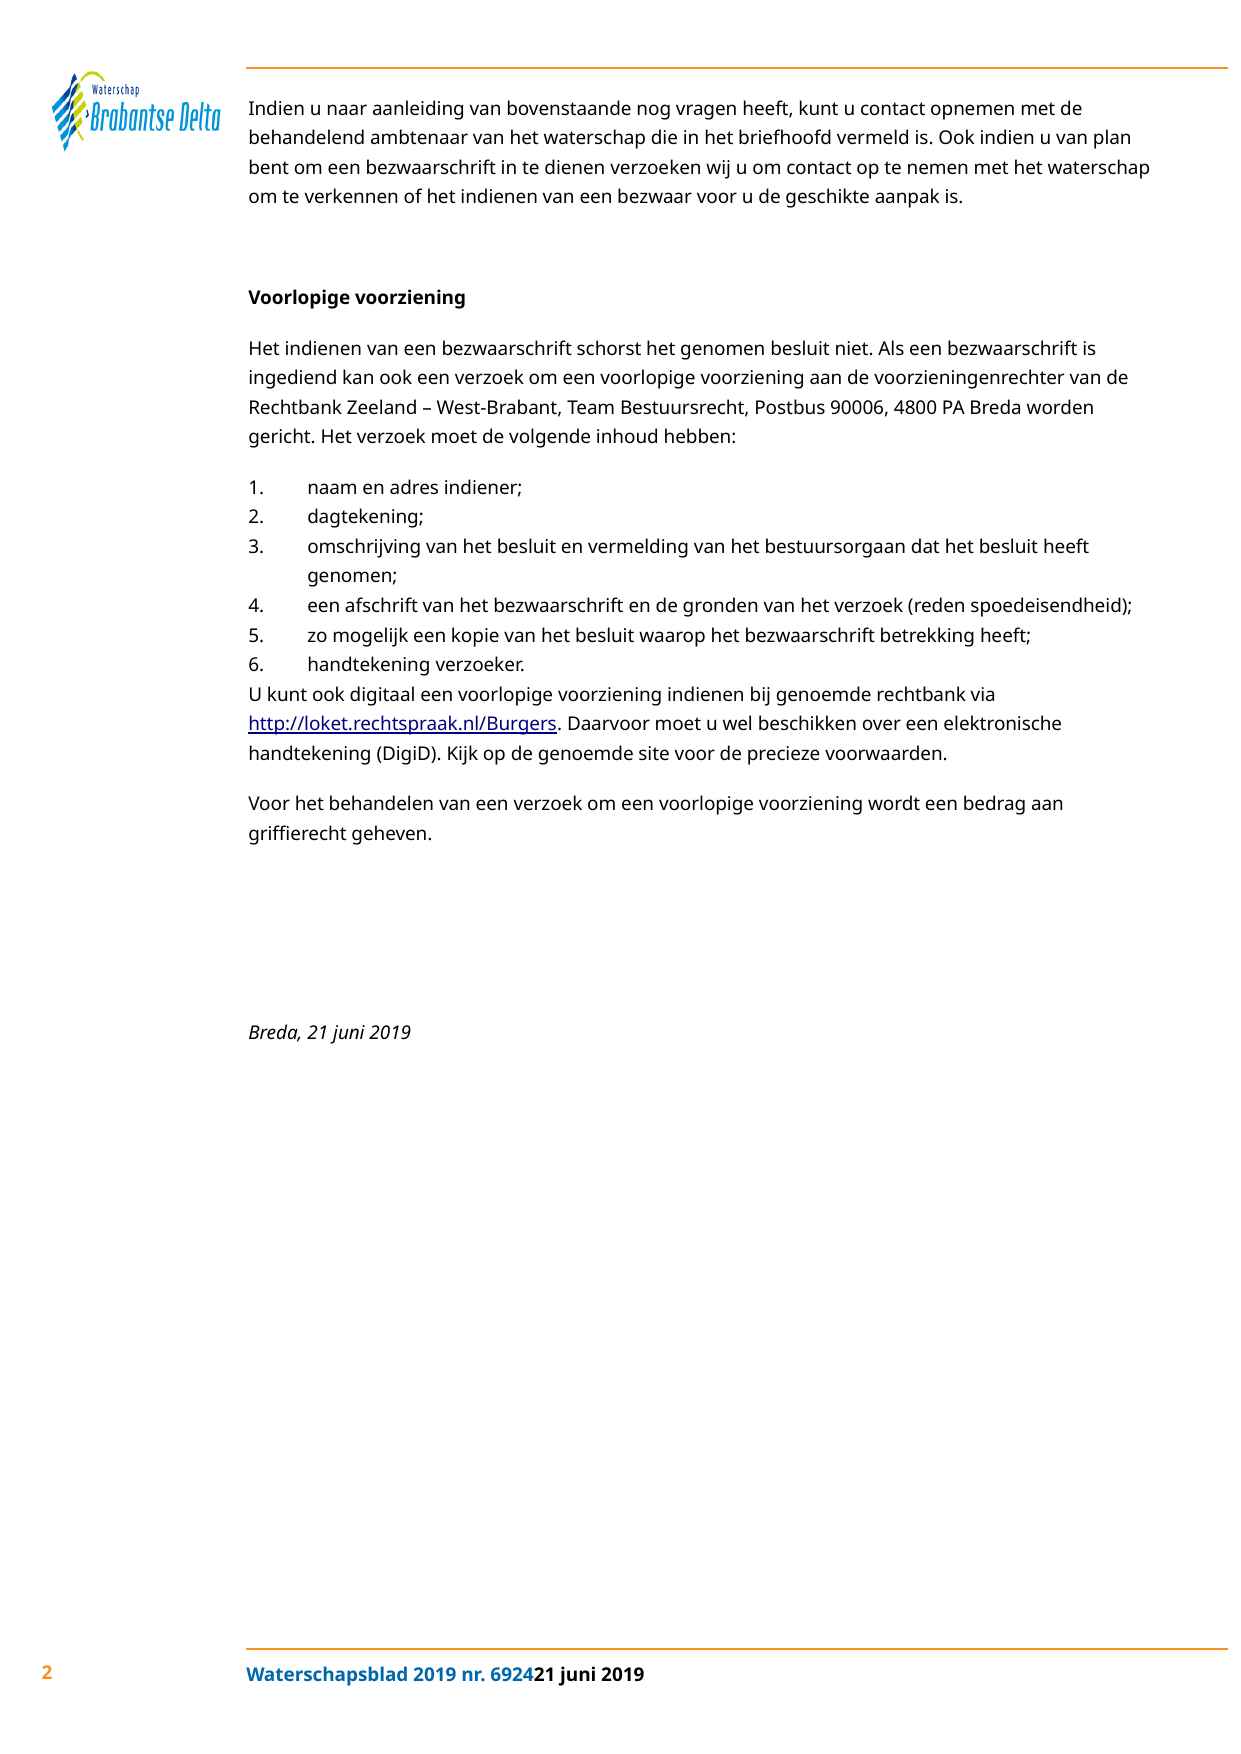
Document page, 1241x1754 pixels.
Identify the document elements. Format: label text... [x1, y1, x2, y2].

text Breda, 21 juni 2019 [248, 1019, 1152, 1045]
text U kunt ook digitaal een voorlopige voorziening indienen bij genoemde rechtbank via http://loket.rechtspraak.nl/Burgers. Daarvoor moet u wel beschikken over een elektronische handtekening (DigiD). Kijk op de genoemde site voor de precieze voorwaarden. [248, 681, 1152, 766]
list zo mogelijk een kopie van het besluit waarop het bezwaarschrift betrekking heeft; [248, 622, 1152, 648]
list een afschrift van het bezwaarschrift en de gronden van het verzoek (reden spoedeisendheid); [248, 592, 1152, 618]
text Het indienen van een bezwaarschrift schorst het genomen besluit niet. Als een bezwaarschrift is ingediend kan ook een verzoek om een voorlopige voorziening aan de voorzieningenrechter van de Rechtbank Zeeland – West-Brabant, Team Bestuursrecht, Postbus 90006, 4800 PA Breda worden gericht. Het verzoek moet de volgende inhoud hebben: [248, 335, 1152, 449]
list naam en adres indiener; [248, 474, 1152, 500]
text Voor het behandelen van een verzoek om een voorlopige voorziening wordt een bedrag aan griffierecht geheven. [248, 791, 1152, 846]
list handtekening verzoeker. [248, 651, 1152, 677]
list dagtekening; [248, 503, 1152, 529]
list omschrijving van het besluit en vermelding van het bestuursorgaan dat het besluit heeft genomen; [248, 533, 1152, 588]
picture [41, 47, 231, 172]
text Indien u naar aanleiding van bovenstaande nog vragen heeft, kunt u contact opnemen met de behandelend ambtenaar van het waterschap die in het briefhoofd vermeld is. Ook indien u van plan bent om een bezwaarschrift in te dienen verzoeken wij u om contact op te nemen met het waterschap om te verkennen of het indienen van een bezwaar voor u de geschikte aanpak is. [248, 95, 1152, 209]
text Voorlopige voorziening [248, 284, 1152, 310]
